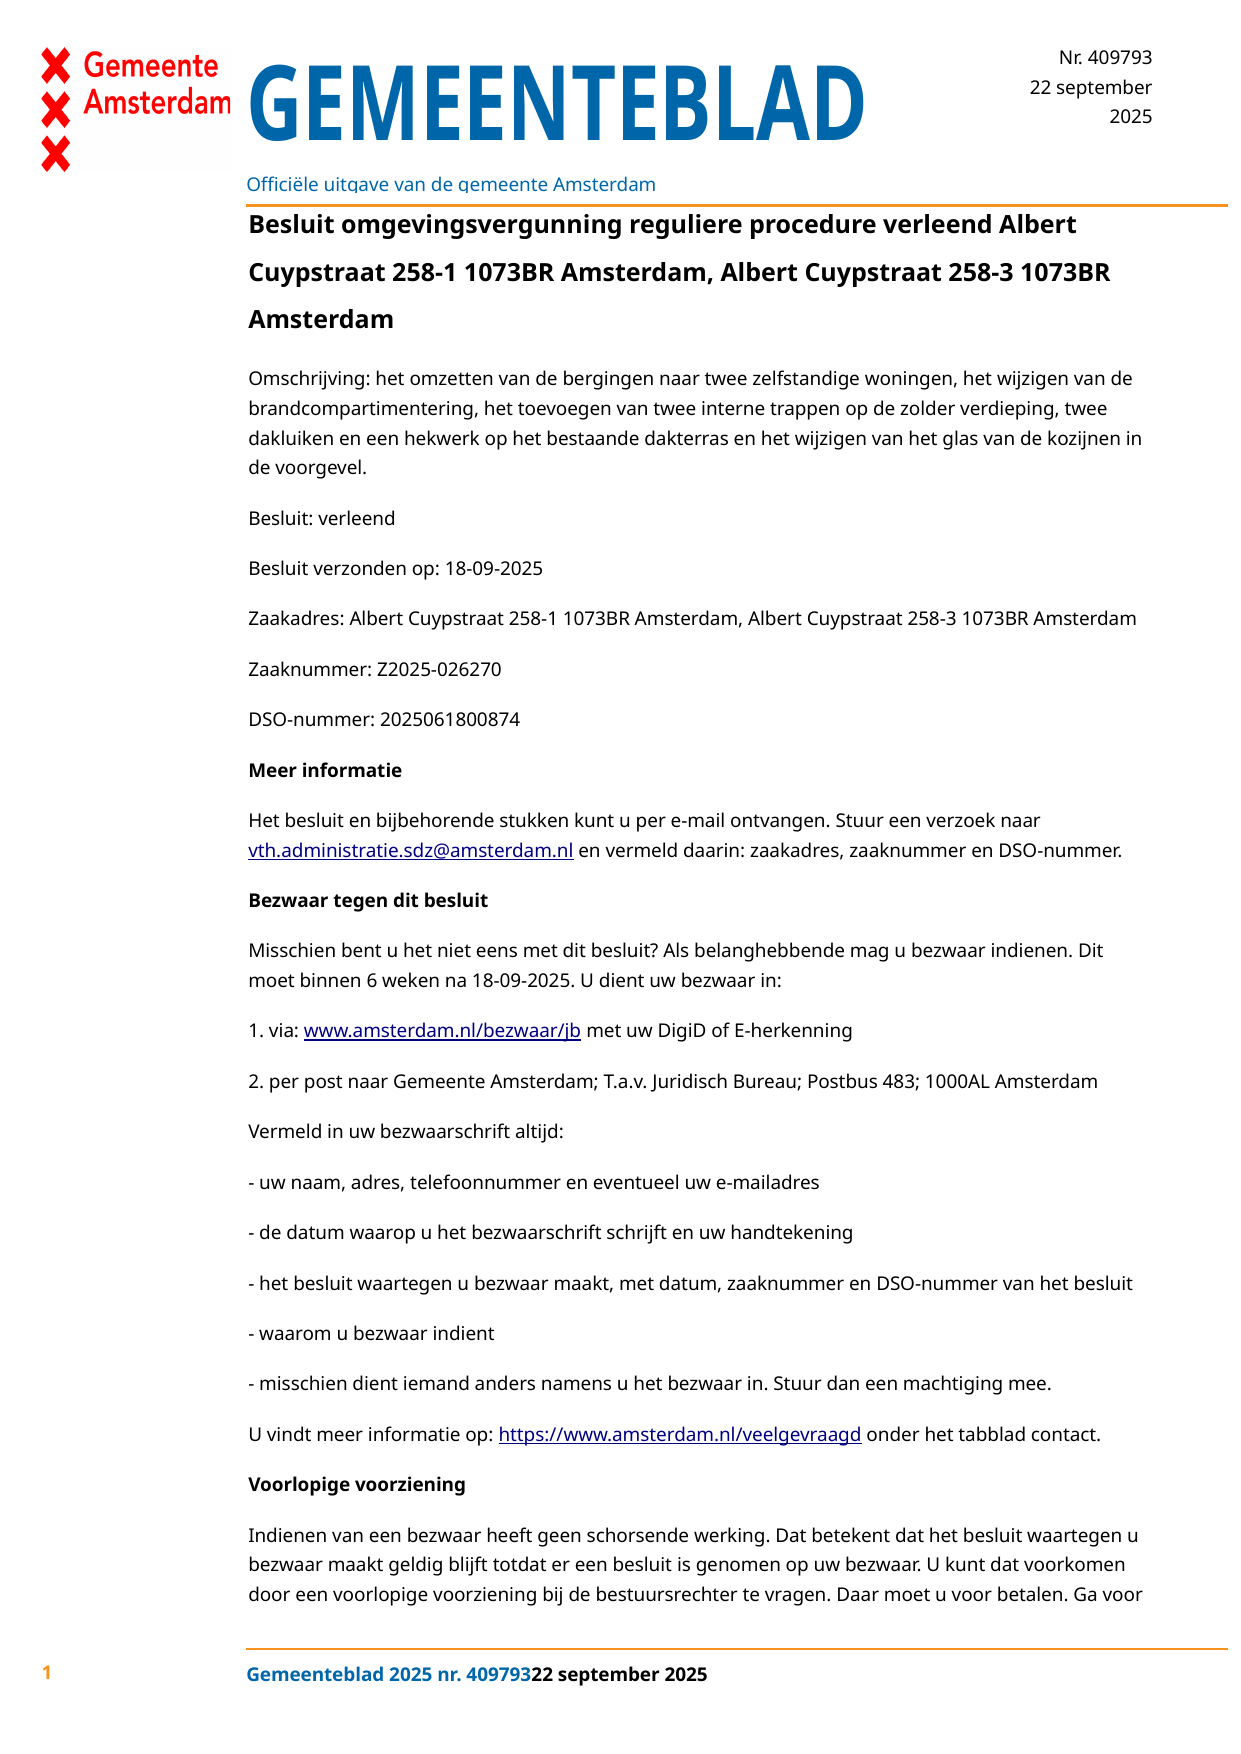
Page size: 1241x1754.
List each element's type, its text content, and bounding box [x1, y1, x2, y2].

text - misschien dient iemand anders namens u het bezwaar in. Stuur dan een machtiging mee. [248, 1371, 1152, 1396]
text Zaakadres: Albert Cuypstraat 258-1 1073BR Amsterdam, Albert Cuypstraat 258-3 1073BR Amsterdam [248, 606, 1152, 631]
text - de datum waarop u het bezwaarschrift schrijft en uw handtekening [248, 1219, 1152, 1245]
text Misschien bent u het niet eens met dit besluit? Als belanghebbende mag u bezwaar indienen. Dit moet binnen 6 weken na 18-09-2025. U dient uw bezwaar in: [248, 938, 1152, 993]
text Besluit verzonden op: 18-09-2025 [248, 555, 1152, 581]
text U vindt meer informatie op: https://www.amsterdam.nl/veelgevraagd onder het tabblad contact. [248, 1421, 1152, 1447]
text Meer informatie [248, 757, 1152, 782]
text 1. via: www.amsterdam.nl/bezwaar/jb met uw DigiD of E-herkenning [248, 1018, 1152, 1043]
text 2. per post naar Gemeente Amsterdam; T.a.v. Juridisch Bureau; Postbus 483; 1000AL Amsterdam [248, 1068, 1152, 1094]
text Omschrijving: het omzetten van de bergingen naar twee zelfstandige woningen, het wijzigen van de brandcompartimentering, het toevoegen van twee interne trappen op de zolder verdieping, twee dakluiken en een hekwerk op het bestaande dakterras en het wijzigen van het glas van de kozijnen in de voorgevel. [248, 366, 1152, 480]
text Besluit omgevingsvergunning reguliere procedure verleend Albert Cuypstraat 258-1 1073BR Amsterdam, Albert Cuypstraat 258-3 1073BR Amsterdam [248, 207, 1152, 336]
text Bezwaar tegen dit besluit [248, 887, 1152, 913]
picture [41, 47, 231, 172]
text Vermeld in uw bezwaarschrift altijd: [248, 1118, 1152, 1144]
text DSO-nummer: 2025061800874 [248, 706, 1152, 732]
text Voorlopige voorziening [248, 1471, 1152, 1497]
text Indienen van een bezwaar heeft geen schorsende werking. Dat betekent dat het besluit waartegen u bezwaar maakt geldig blijft totdat er een besluit is genomen op uw bezwaar. U kunt dat voorkomen door een voorlopige voorziening bij de bestuursrechter te vragen. Daar moet u voor betalen. Ga voor [248, 1522, 1152, 1607]
text Zaaknummer: Z2025-026270 [248, 656, 1152, 682]
text Het besluit en bijbehorende stukken kunt u per e-mail ontvangen. Stuur een verzoek naar vth.administratie.sdz@amsterdam.nl en vermeld daarin: zaakadres, zaaknummer en DSO-nummer. [248, 807, 1152, 862]
text - waarom u bezwaar indient [248, 1320, 1152, 1346]
text - het besluit waartegen u bezwaar maakt, met datum, zaaknummer en DSO-nummer van het besluit [248, 1270, 1152, 1295]
text - uw naam, adres, telefoonnummer en eventueel uw e-mailadres [248, 1169, 1152, 1194]
text Besluit: verleend [248, 505, 1152, 530]
